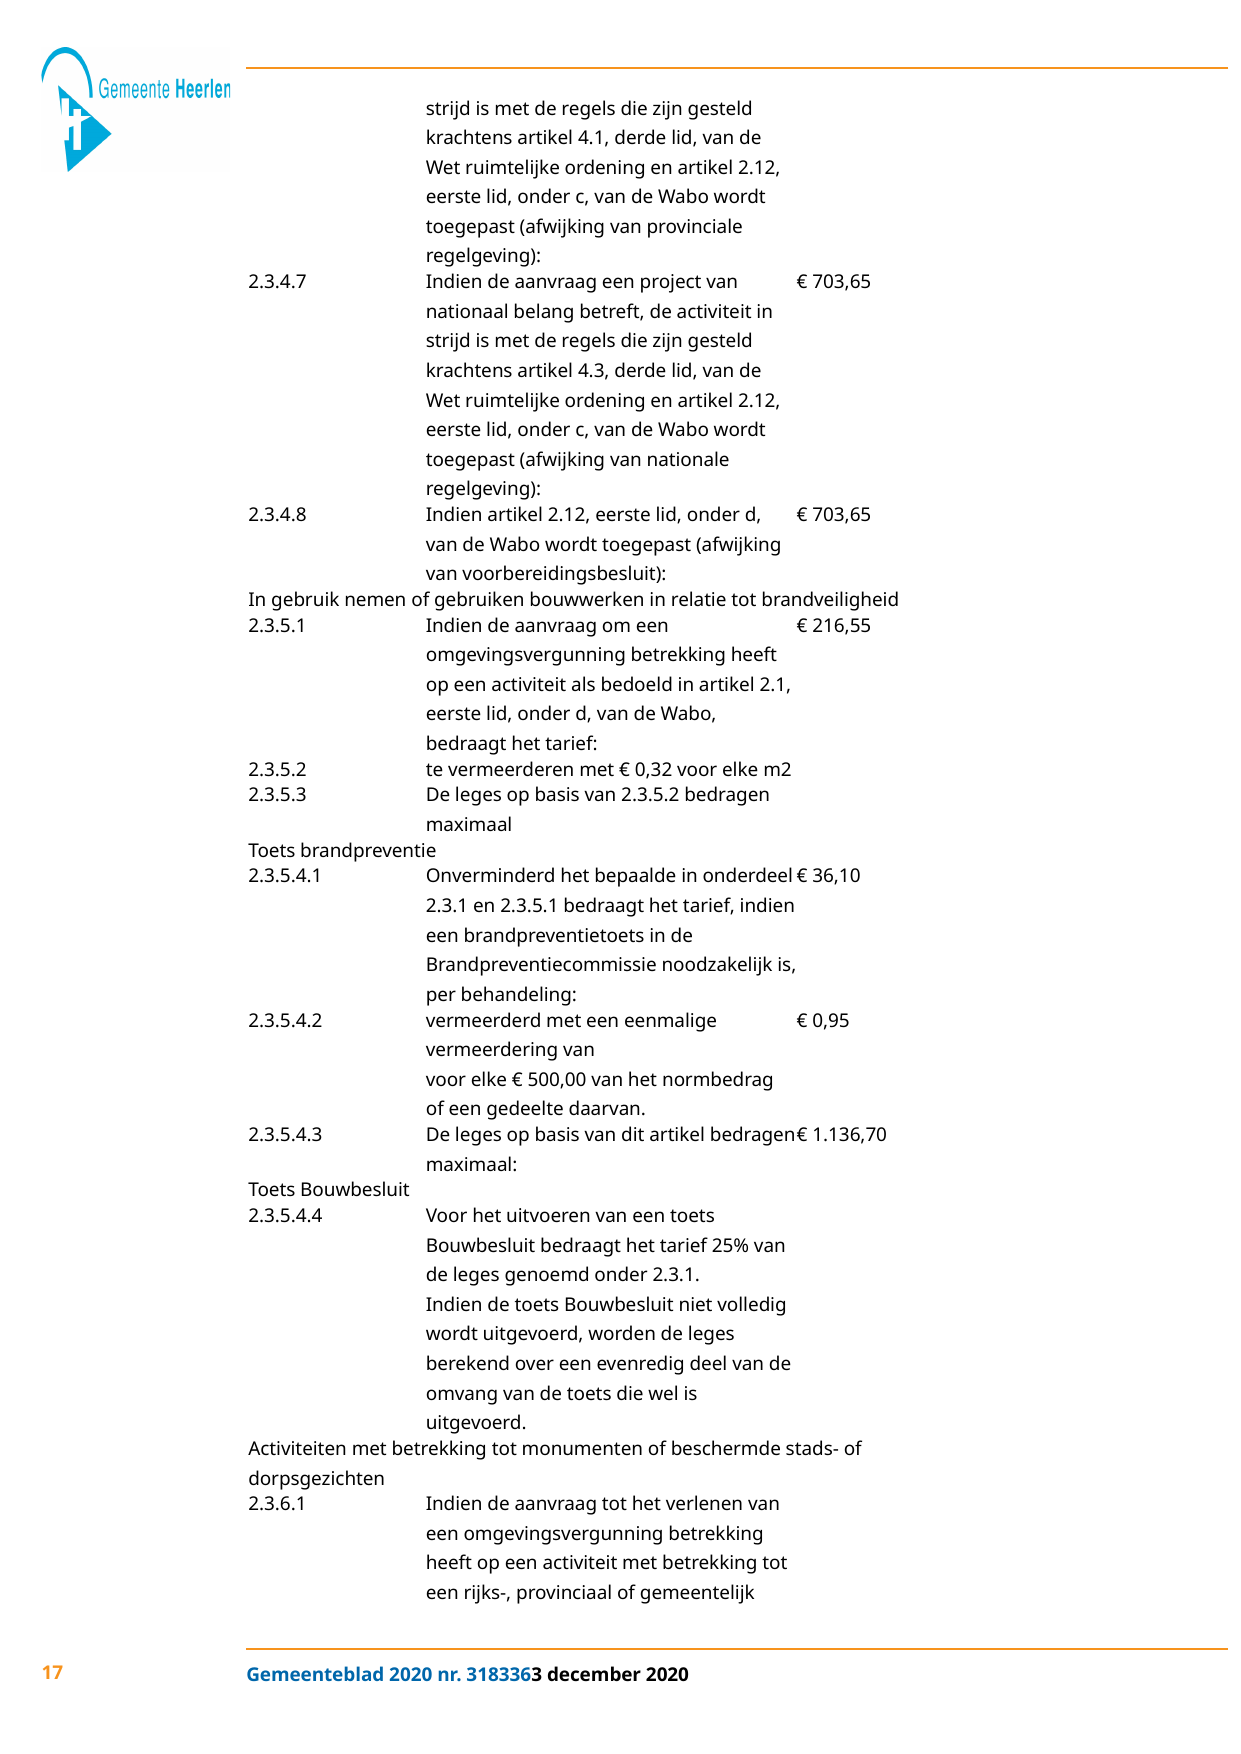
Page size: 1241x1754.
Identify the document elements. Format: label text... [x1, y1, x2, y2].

table_cell Onverminderd het bepaalde in onderdeel 2.3.1 en 2.3.5.1 bedraagt het tarief, indien een brandpreventietoets in de Brandpreventiecommissie noodzakelijk is, per behandeling: [426, 863, 796, 1007]
table_cell 2.3.5.2 [248, 756, 426, 782]
table_cell te vermeerderen met € 0,32 voor elke m2 [426, 756, 796, 782]
table_cell € 0,95 [796, 1007, 974, 1121]
table_cell Indien de aanvraag een project van nationaal belang betreft, de activiteit in strijd is met de regels die zijn gesteld krachtens artikel 4.3, derde lid, van de Wet ruimtelijke ordening en artikel 2.12, eerste lid, onder c, van de Wabo wordt toegepast (afwijking van nationale regelgeving): [426, 269, 796, 501]
table_cell Activiteiten met betrekking tot monumenten of beschermde stads- of dorpsgezichten [248, 1435, 974, 1490]
table_cell Voor het uitvoeren van een toets Bouwbesluit bedraagt het tarief 25% van de leges genoemd onder 2.3.1. Indien de toets Bouwbesluit niet volledig wordt uitgevoerd, worden de leges berekend over een evenredig deel van de omvang van de toets die wel is uitgevoerd. [426, 1202, 796, 1435]
table_cell De leges op basis van dit artikel bedragen maximaal: [426, 1121, 796, 1177]
table_cell € 1.136,70 [796, 1121, 974, 1177]
table_cell [974, 1121, 1152, 1177]
table_cell [974, 501, 1152, 586]
table_cell [796, 1490, 974, 1605]
table_cell [796, 1202, 974, 1435]
table_cell € 703,65 [796, 501, 974, 586]
picture [41, 47, 231, 172]
table_cell [974, 1202, 1152, 1435]
table_cell 2.3.5.1 [248, 612, 426, 756]
table_cell [974, 95, 1152, 268]
table_cell [796, 782, 974, 837]
table_cell [974, 612, 1152, 756]
table_cell vermeerderd met een eenmalige vermeerdering van voor elke € 500,00 van het normbedrag of een gedeelte daarvan. [426, 1007, 796, 1121]
table_cell 2.3.5.4.4 [248, 1202, 426, 1435]
table_cell De leges op basis van 2.3.5.2 bedragen maximaal [426, 782, 796, 837]
table_cell Indien artikel 2.12, eerste lid, onder d, van de Wabo wordt toegepast (afwijking van voorbereidingsbesluit): [426, 501, 796, 586]
table_cell [796, 95, 974, 268]
table_cell [974, 756, 1152, 782]
table_cell € 216,55 [796, 612, 974, 756]
table_cell 2.3.5.4.3 [248, 1121, 426, 1177]
table_cell [796, 756, 974, 782]
table_cell [974, 863, 1152, 1007]
table_cell Toets Bouwbesluit [248, 1177, 974, 1202]
table_cell Toets brandpreventie [248, 837, 974, 863]
table_cell Indien de aanvraag om een omgevingsvergunning betrekking heeft op een activiteit als bedoeld in artikel 2.1, eerste lid, onder d, van de Wabo, bedraagt het tarief: [426, 612, 796, 756]
table_cell [974, 782, 1152, 837]
table_cell [974, 1490, 1152, 1605]
table_cell € 703,65 [796, 269, 974, 501]
table_cell [248, 95, 426, 268]
table_cell 2.3.6.1 [248, 1490, 426, 1605]
picture [41, 47, 59, 70]
table_cell 2.3.4.8 [248, 501, 426, 586]
table_cell 2.3.5.4.1 [248, 863, 426, 1007]
table_cell In gebruik nemen of gebruiken bouwwerken in relatie tot brandveiligheid [248, 586, 974, 612]
table_cell [974, 269, 1152, 501]
table_cell 2.3.5.4.2 [248, 1007, 426, 1121]
table_cell € 36,10 [796, 863, 974, 1007]
table_cell [974, 1007, 1152, 1121]
table_cell Indien de aanvraag tot het verlenen van een omgevingsvergunning betrekking heeft op een activiteit met betrekking tot een rijks-, provinciaal of gemeentelijk [426, 1490, 796, 1605]
table_cell 2.3.4.7 [248, 269, 426, 501]
table_cell strijd is met de regels die zijn gesteld krachtens artikel 4.1, derde lid, van de Wet ruimtelijke ordening en artikel 2.12, eerste lid, onder c, van de Wabo wordt toegepast (afwijking van provinciale regelgeving): [426, 95, 796, 268]
table_cell 2.3.5.3 [248, 782, 426, 837]
